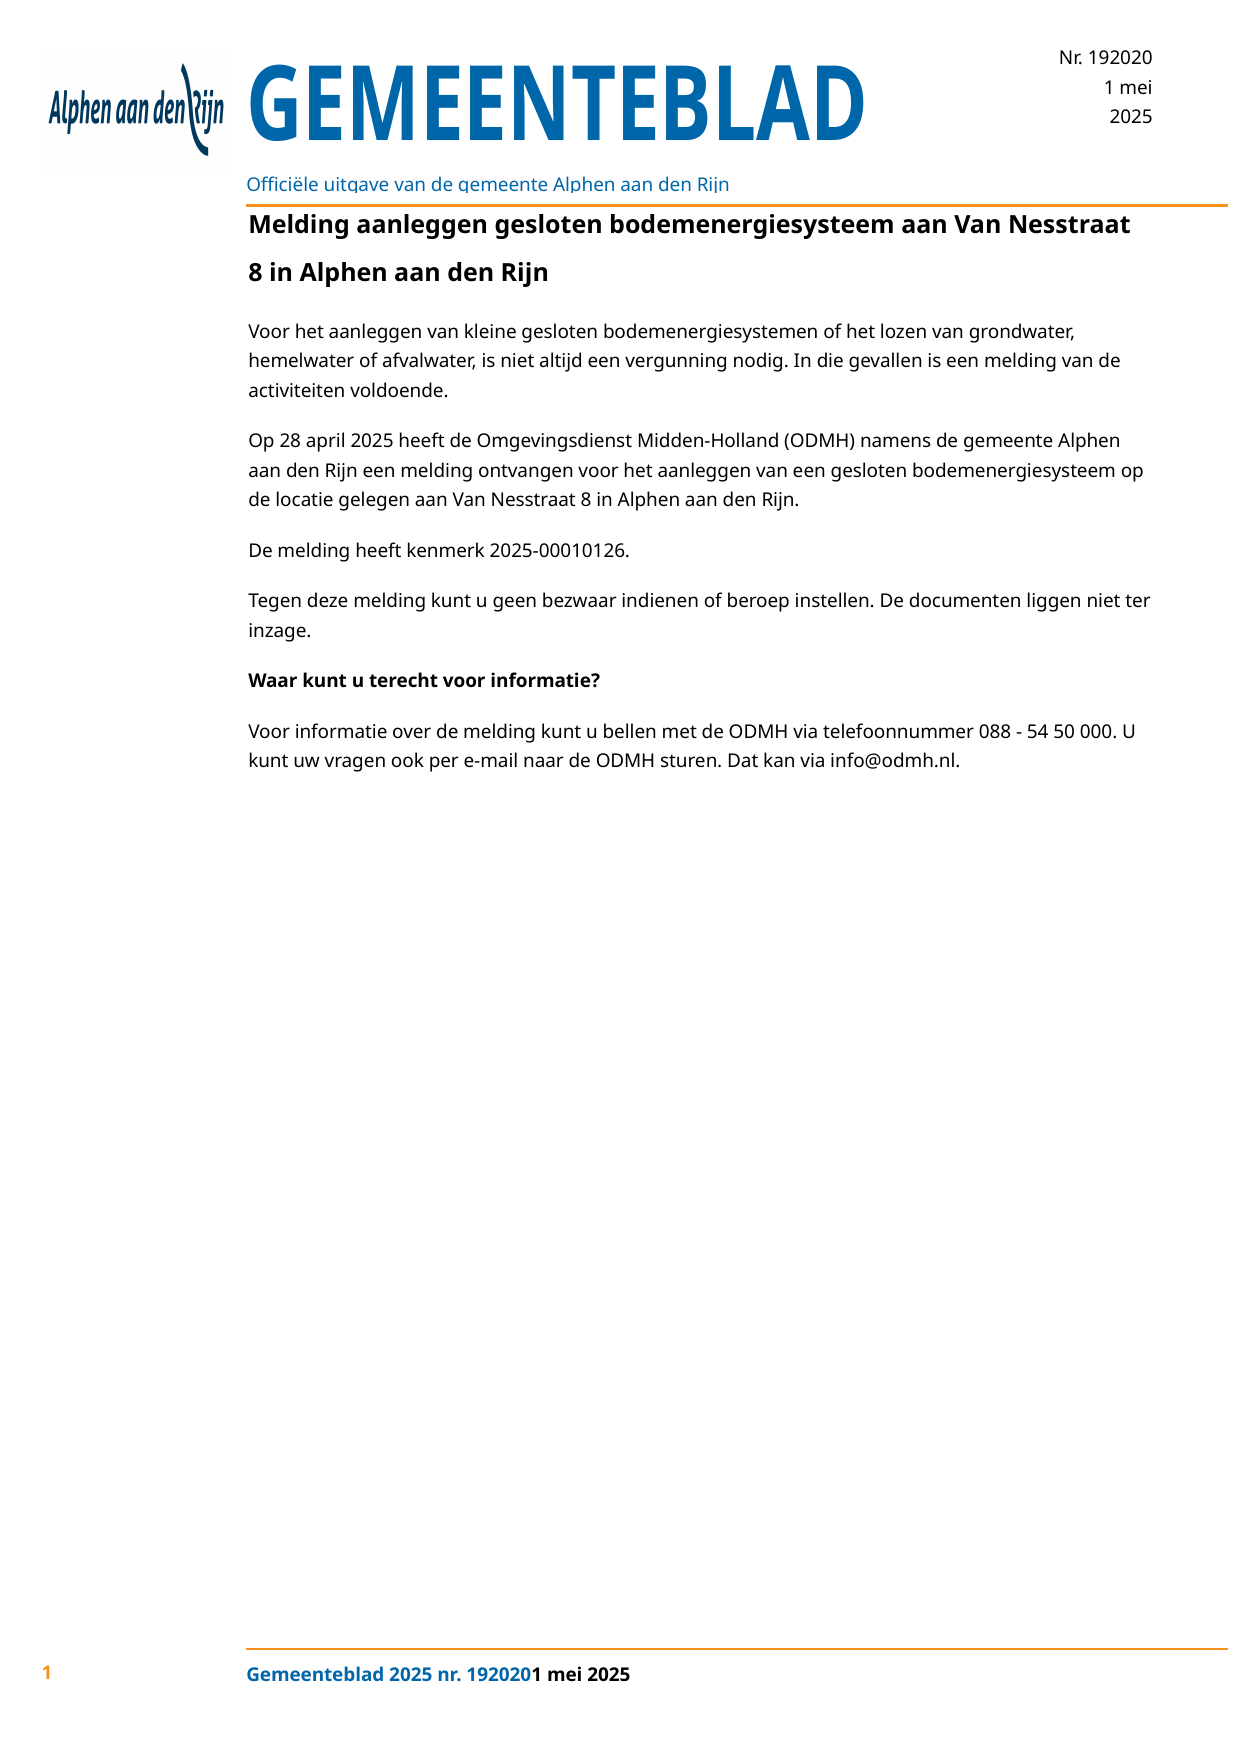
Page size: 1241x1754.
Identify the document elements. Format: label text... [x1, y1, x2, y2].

text De melding heeft kenmerk 2025-00010126. [248, 537, 1152, 563]
picture [41, 47, 231, 172]
text Voor het aanleggen van kleine gesloten bodemenergiesystemen of het lozen van grondwater, hemelwater of afvalwater, is niet altijd een vergunning nodig. In die gevallen is een melding van de activiteiten voldoende. [248, 318, 1152, 403]
text Waar kunt u terecht voor informatie? [248, 667, 1152, 693]
text Voor informatie over de melding kunt u bellen met de ODMH via telefoonnummer 088 - 54 50 000. U kunt uw vragen ook per e-mail naar de ODMH sturen. Dat kan via info@odmh.nl. [248, 718, 1152, 773]
text Tegen deze melding kunt u geen bezwaar indienen of beroep instellen. De documenten liggen niet ter inzage. [248, 587, 1152, 643]
text Melding aanleggen gesloten bodemenergiesysteem aan Van Nesstraat 8 in Alphen aan den Rijn [248, 207, 1152, 288]
text Op 28 april 2025 heeft de Omgevingsdienst Midden-Holland (ODMH) namens de gemeente Alphen aan den Rijn een melding ontvangen voor het aanleggen van een gesloten bodemenergiesysteem op de locatie gelegen aan Van Nesstraat 8 in Alphen aan den Rijn. [248, 427, 1152, 512]
